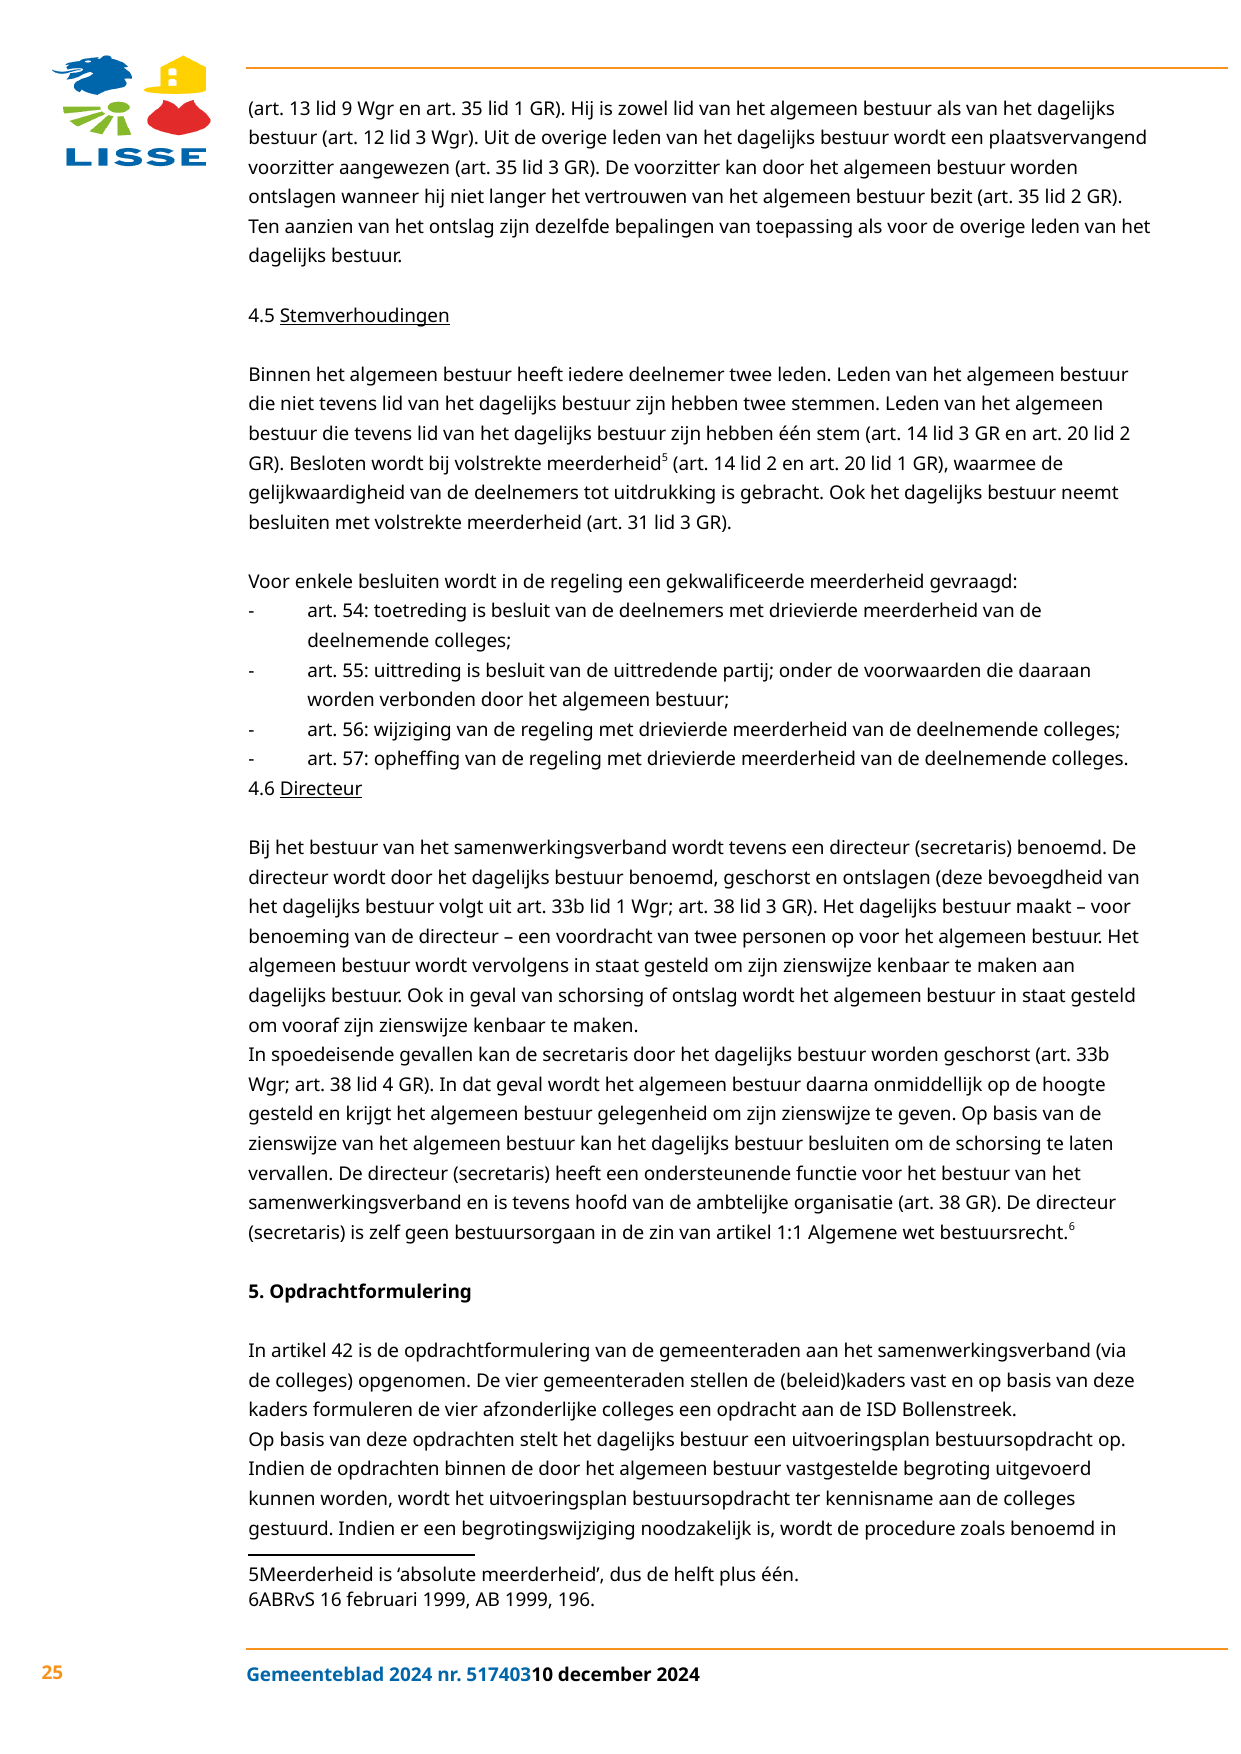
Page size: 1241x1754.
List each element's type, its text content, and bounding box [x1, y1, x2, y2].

text (art. 13 lid 9 Wgr en art. 35 lid 1 GR). Hij is zowel lid van het algemeen bestuur als van het dagelijks bestuur (art. 12 lid 3 Wgr). Uit de overige leden van het dagelijks bestuur wordt een plaatsvervangend voorzitter aangewezen (art. 35 lid 3 GR). De voorzitter kan door het algemeen bestuur worden ontslagen wanneer hij niet langer het vertrouwen van het algemeen bestuur bezit (art. 35 lid 2 GR). Ten aanzien van het ontslag zijn dezelfde bepalingen van toepassing als voor de overige leden van het dagelijks bestuur. [248, 95, 1152, 268]
text 4.6 Directeur [248, 775, 1152, 801]
text 4.5 Stemverhoudingen [248, 302, 1152, 328]
list art. 57: opheffing van de regeling met drievierde meerderheid van de deelnemende colleges. [248, 746, 1152, 771]
list art. 56: wijziging van de regeling met drievierde meerderheid van de deelnemende colleges; [248, 716, 1152, 742]
list art. 55: uittreding is besluit van de uittredende partij; onder de voorwaarden die daaraan worden verbonden door het algemeen bestuur; [248, 657, 1152, 712]
text Op basis van deze opdrachten stelt het dagelijks bestuur een uitvoeringsplan bestuursopdracht op. Indien de opdrachten binnen de door het algemeen bestuur vastgestelde begroting uitgevoerd kunnen worden, wordt het uitvoeringsplan bestuursopdracht ter kennisname aan de colleges gestuurd. Indien er een begrotingswijziging noodzakelijk is, wordt de procedure zoals benoemd in [248, 1426, 1152, 1541]
text Voor enkele besluiten wordt in de regeling een gekwalificeerde meerderheid gevraagd: [248, 568, 1152, 594]
picture [41, 47, 231, 172]
text ABRvS 16 februari 1999, AB 1999, 196. [248, 1586, 1152, 1612]
text In spoedeisende gevallen kan de secretaris door het dagelijks bestuur worden geschorst (art. 33b Wgr; art. 38 lid 4 GR). In dat geval wordt het algemeen bestuur daarna onmiddellijk op de hoogte gesteld en krijgt het algemeen bestuur gelegenheid om zijn zienswijze te geven. Op basis van de zienswijze van het algemeen bestuur kan het dagelijks bestuur besluiten om de schorsing te laten vervallen. De directeur (secretaris) heeft een ondersteunende functie voor het bestuur van het samenwerkingsverband en is tevens hoofd van de ambtelijke organisatie (art. 38 GR). De directeur (secretaris) is zelf geen bestuursorgaan in de zin van artikel 1:1 Algemene wet bestuursrecht. [248, 1041, 1152, 1245]
text In artikel 42 is de opdrachtformulering van de gemeenteraden aan het samenwerkingsverband (via de colleges) opgenomen. De vier gemeenteraden stellen de (beleid)kaders vast en op basis van deze kaders formuleren de vier afzonderlijke colleges een opdracht aan de ISD Bollenstreek. [248, 1337, 1152, 1422]
text Bij het bestuur van het samenwerkingsverband wordt tevens een directeur (secretaris) benoemd. De directeur wordt door het dagelijks bestuur benoemd, geschorst en ontslagen (deze bevoegdheid van het dagelijks bestuur volgt uit art. 33b lid 1 Wgr; art. 38 lid 3 GR). Het dagelijks bestuur maakt – voor benoeming van de directeur – een voordracht van twee personen op voor het algemeen bestuur. Het algemeen bestuur wordt vervolgens in staat gesteld om zijn zienswijze kenbaar te maken aan dagelijks bestuur. Ook in geval van schorsing of ontslag wordt het algemeen bestuur in staat gesteld om vooraf zijn zienswijze kenbaar te maken. [248, 834, 1152, 1038]
text 5. Opdrachtformulering [248, 1278, 1152, 1304]
text Binnen het algemeen bestuur heeft iedere deelnemer twee leden. Leden van het algemeen bestuur die niet tevens lid van het dagelijks bestuur zijn hebben twee stemmen. Leden van het algemeen bestuur die tevens lid van het dagelijks bestuur zijn hebben één stem (art. 14 lid 3 GR en art. 20 lid 2 GR). Besloten wordt bij volstrekte meerderheid (art. 14 lid 2 en art. 20 lid 1 GR), waarmee de gelijkwaardigheid van de deelnemers tot uitdrukking is gebracht. Ook het dagelijks bestuur neemt besluiten met volstrekte meerderheid (art. 31 lid 3 GR). [248, 361, 1152, 535]
text Meerderheid is ‘absolute meerderheid’, dus de helft plus één. [248, 1561, 1152, 1586]
list art. 54: toetreding is besluit van de deelnemers met drievierde meerderheid van de deelnemende colleges; [248, 598, 1152, 653]
